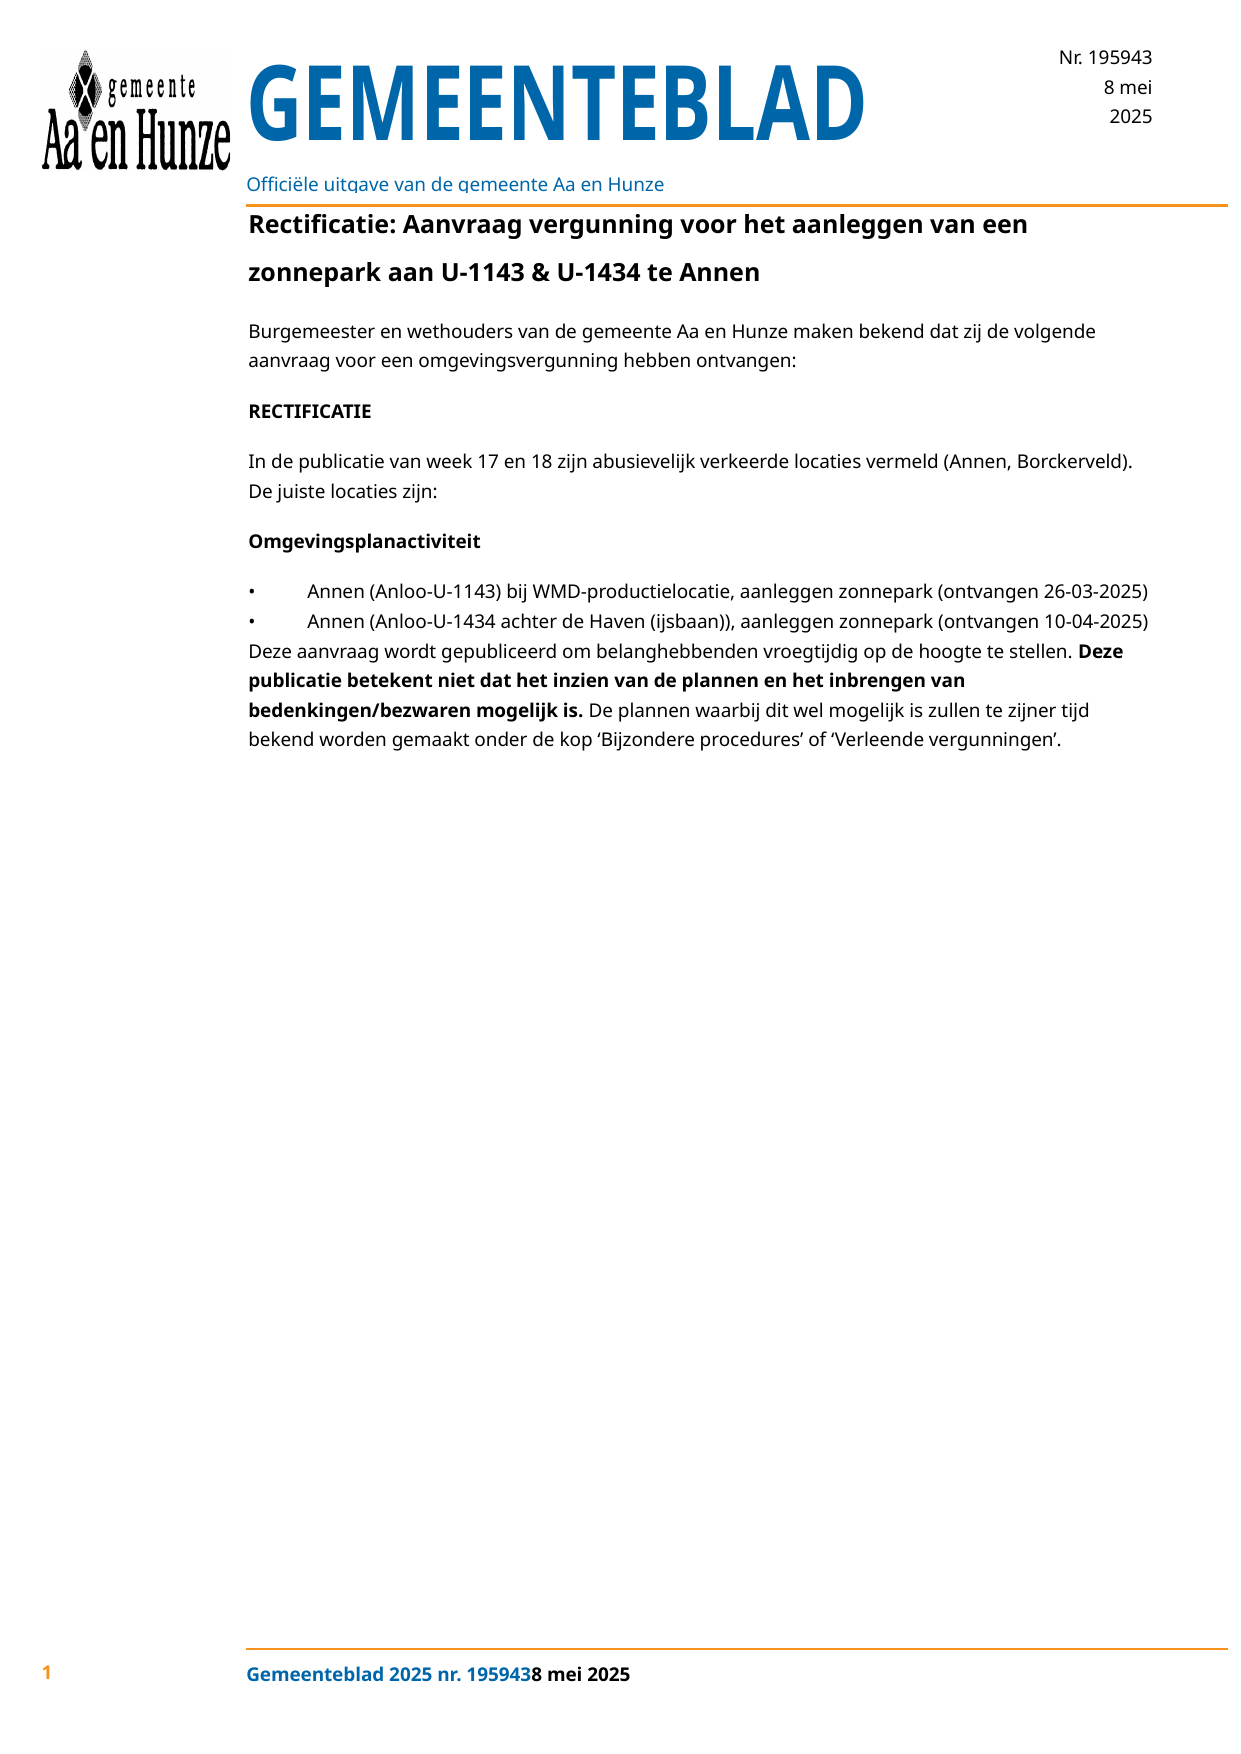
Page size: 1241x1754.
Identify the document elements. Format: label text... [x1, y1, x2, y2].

list Annen (Anloo-U-1143) bij WMD-productielocatie, aanleggen zonnepark (ontvangen 26-03-2025) [248, 579, 1152, 604]
text Deze aanvraag wordt gepubliceerd om belanghebbenden vroegtijdig op de hoogte te stellen. Deze publicatie betekent niet dat het inzien van de plannen en het inbrengen van bedenkingen/bezwaren mogelijk is. De plannen waarbij dit wel mogelijk is zullen te zijner tijd bekend worden gemaakt onder de kop ‘Bijzondere procedures’ of ‘Verleende vergunningen’. [248, 638, 1152, 752]
text In de publicatie van week 17 en 18 zijn abusievelijk verkeerde locaties vermeld (Annen, Borckerveld). De juiste locaties zijn: [248, 448, 1152, 504]
text RECTIFICATIE [248, 398, 1152, 424]
text Omgevingsplanactiviteit [248, 528, 1152, 554]
text Burgemeester en wethouders van de gemeente Aa en Hunze maken bekend dat zij de volgende aanvraag voor een omgevingsvergunning hebben ontvangen: [248, 318, 1152, 373]
picture [41, 47, 231, 172]
text Rectificatie: Aanvraag vergunning voor het aanleggen van een zonnepark aan U-1143 & U-1434 te Annen [248, 207, 1152, 288]
list Annen (Anloo-U-1434 achter de Haven (ijsbaan)), aanleggen zonnepark (ontvangen 10-04-2025) [248, 608, 1152, 634]
